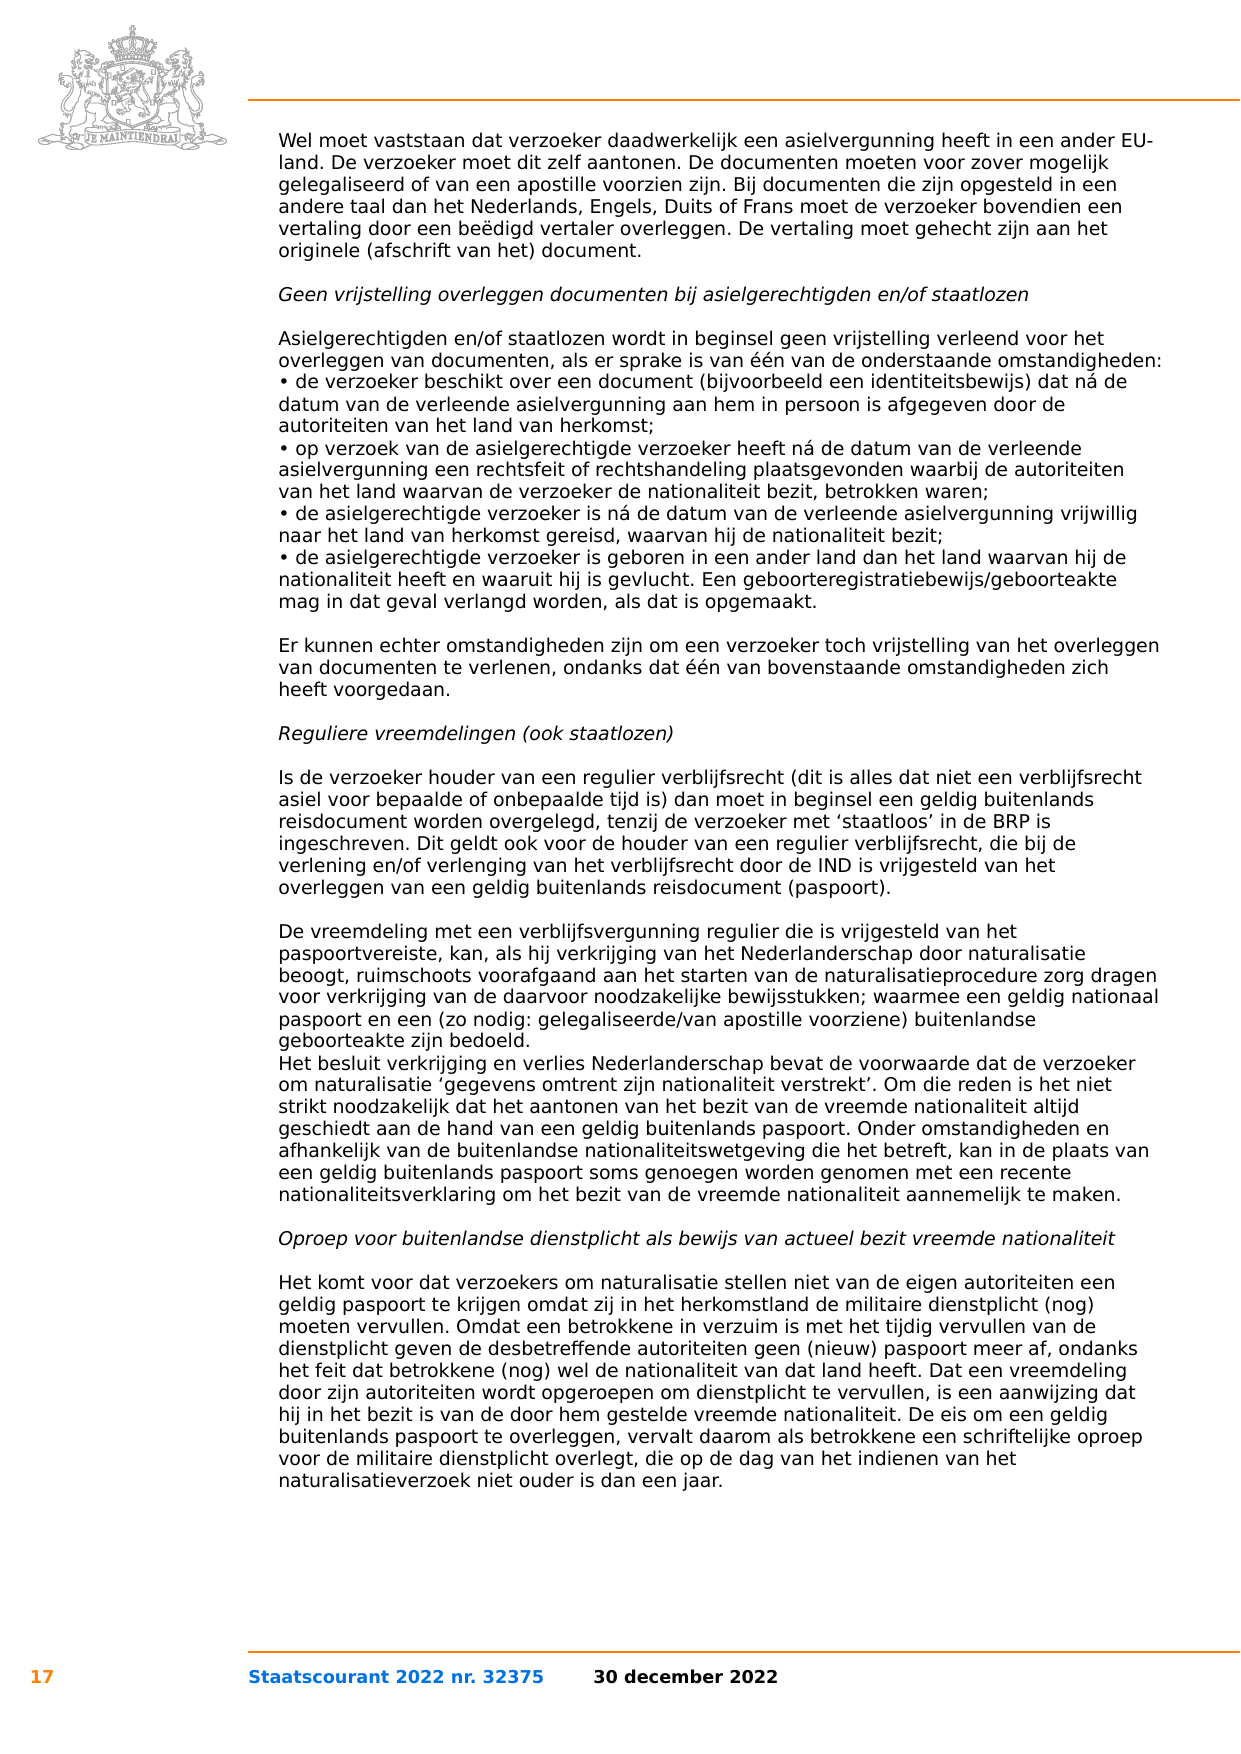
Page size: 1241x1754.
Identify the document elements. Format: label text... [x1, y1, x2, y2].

subtitle Oproep voor buitenlandse dienstplicht als bewijs van actueel bezit vreemde nationaliteit [278, 1228, 1163, 1250]
subtitle Geen vrijstelling overleggen documenten bij asielgerechtigden en/of staatlozen [278, 284, 1163, 306]
text • de asielgerechtigde verzoeker is ná de datum van de verleende asielvergunning vrijwillig naar het land van herkomst gereisd, waarvan hij de nationaliteit bezit; [278, 503, 1163, 547]
picture [38, 25, 227, 150]
text • de verzoeker beschikt over een document (bijvoorbeeld een identiteitsbewijs) dat ná de datum van de verleende asielvergunning aan hem in persoon is afgegeven door de autoriteiten van het land van herkomst; [278, 371, 1163, 437]
text • op verzoek van de asielgerechtigde verzoeker heeft ná de datum van de verleende asielvergunning een rechtsfeit of rechtshandeling plaatsgevonden waarbij de autoriteiten van het land waarvan de verzoeker de nationaliteit bezit, betrokken waren; [278, 437, 1163, 503]
text Het besluit verkrijging en verlies Nederlanderschap bevat de voorwaarde dat de verzoeker om naturalisatie ‘gegevens omtrent zijn nationaliteit verstrekt’. Om die reden is het niet strikt noodzakelijk dat het aantonen van het bezit van de vreemde nationaliteit altijd geschiedt aan de hand van een geldig buitenlands paspoort. Onder omstandigheden en afhankelijk van de buitenlandse nationaliteitswetgeving die het betreft, kan in de plaats van een geldig buitenlands paspoort soms genoegen worden genomen met een recente nationaliteitsverklaring om het bezit van de vreemde nationaliteit aannemelijk te maken. [278, 1052, 1163, 1206]
text Het komt voor dat verzoekers om naturalisatie stellen niet van de eigen autoriteiten een geldig paspoort te krijgen omdat zij in het herkomstland de militaire dienstplicht (nog) moeten vervullen. Omdat een betrokkene in verzuim is met het tijdig vervullen van de dienstplicht geven de desbetreffende autoriteiten geen (nieuw) paspoort meer af, ondanks het feit dat betrokkene (nog) wel de nationaliteit van dat land heeft. Dat een vreemdeling door zijn autoriteiten wordt opgeroepen om dienstplicht te vervullen, is een aanwijzing dat hij in het bezit is van de door hem gestelde vreemde nationaliteit. De eis om een geldig buitenlands paspoort te overleggen, vervalt daarom als betrokkene een schriftelijke oproep voor de militaire dienstplicht overlegt, die op de dag van het indienen van het naturalisatieverzoek niet ouder is dan een jaar. [278, 1272, 1163, 1492]
text Wel moet vaststaan dat verzoeker daadwerkelijk een asielvergunning heeft in een ander EU-land. De verzoeker moet dit zelf aantonen. De documenten moeten voor zover mogelijk gelegaliseerd of van een apostille voorzien zijn. Bij documenten die zijn opgesteld in een andere taal dan het Nederlands, Engels, Duits of Frans moet de verzoeker bovendien een vertaling door een beëdigd vertaler overleggen. De vertaling moet gehecht zijn aan het originele (afschrift van het) document. [278, 130, 1163, 262]
text Asielgerechtigden en/of staatlozen wordt in beginsel geen vrijstelling verleend voor het overleggen van documenten, als er sprake is van één van de onderstaande omstandigheden: [278, 327, 1163, 371]
text De vreemdeling met een verblijfsvergunning regulier die is vrijgesteld van het paspoortvereiste, kan, als hij verkrijging van het Nederlanderschap door naturalisatie beoogt, ruimschoots voorafgaand aan het starten van de naturalisatieprocedure zorg dragen voor verkrijging van de daarvoor noodzakelijke bewijsstukken; waarmee een geldig nationaal paspoort en een (zo nodig: gelegaliseerde/van apostille voorziene) buitenlandse geboorteakte zijn bedoeld. [278, 921, 1163, 1052]
text Is de verzoeker houder van een regulier verblijfsrecht (dit is alles dat niet een verblijfsrecht asiel voor bepaalde of onbepaalde tijd is) dan moet in beginsel een geldig buitenlands reisdocument worden overgelegd, tenzij de verzoeker met ‘staatloos’ in de BRP is ingeschreven. Dit geldt ook voor de houder van een regulier verblijfsrecht, die bij de verlening en/of verlenging van het verblijfsrecht door de IND is vrijgesteld van het overleggen van een geldig buitenlands reisdocument (paspoort). [278, 767, 1163, 899]
text • de asielgerechtigde verzoeker is geboren in een ander land dan het land waarvan hij de nationaliteit heeft en waaruit hij is gevlucht. Een geboorteregistratiebewijs/geboorteakte mag in dat geval verlangd worden, als dat is opgemaakt. [278, 547, 1163, 613]
text Er kunnen echter omstandigheden zijn om een verzoeker toch vrijstelling van het overleggen van documenten te verlenen, ondanks dat één van bovenstaande omstandigheden zich heeft voorgedaan. [278, 635, 1163, 701]
subtitle Reguliere vreemdelingen (ook staatlozen) [278, 723, 1163, 745]
